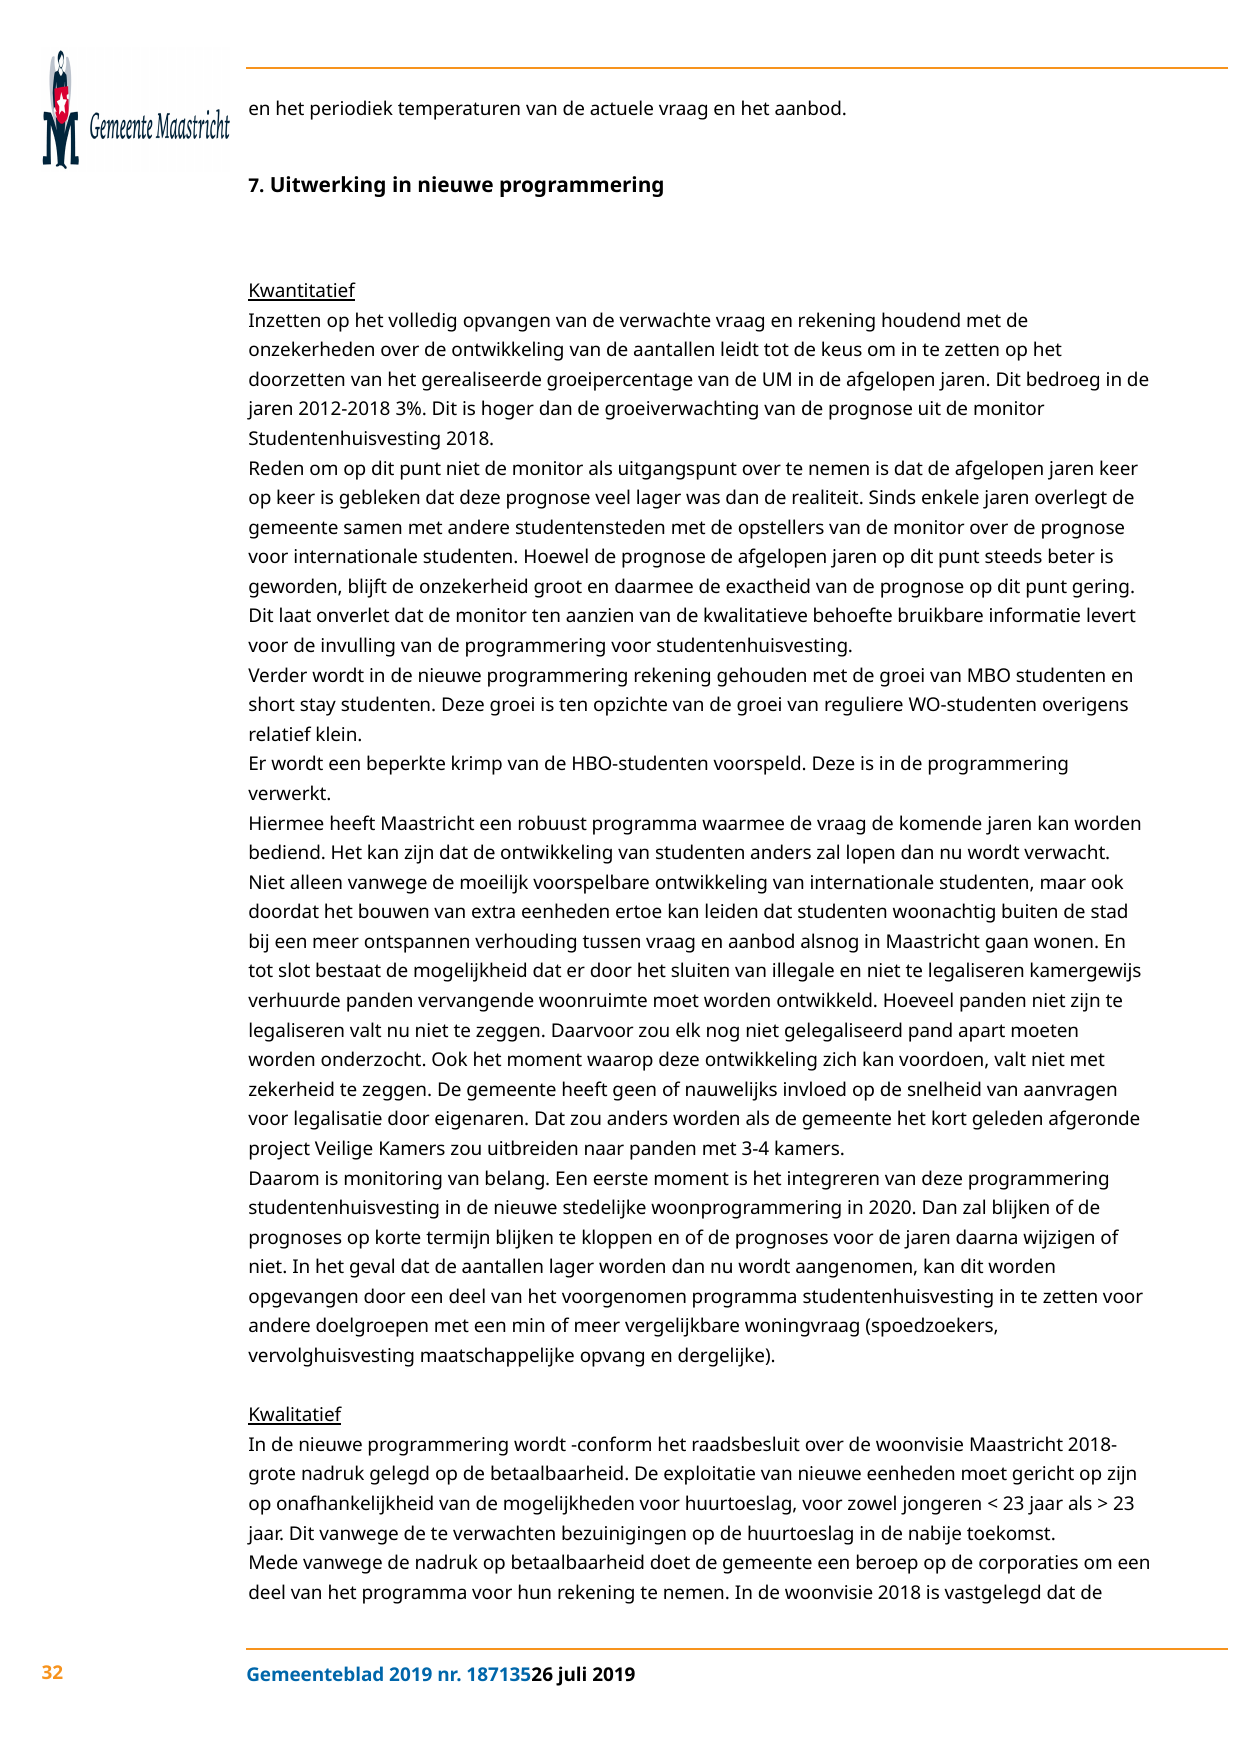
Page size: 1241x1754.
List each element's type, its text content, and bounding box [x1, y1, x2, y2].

text Mede vanwege de nadruk op betaalbaarheid doet de gemeente een beroep op de corporaties om een deel van het programma voor hun rekening te nemen. In de woonvisie 2018 is vastgelegd dat de [248, 1549, 1152, 1605]
text Kwantitatief [248, 277, 1152, 303]
text In de nieuwe programmering wordt -conform het raadsbesluit over de woonvisie Maastricht 2018- grote nadruk gelegd op de betaalbaarheid. De exploitatie van nieuwe eenheden moet gericht op zijn op onafhankelijkheid van de mogelijkheden voor huurtoeslag, voor zowel jongeren < 23 jaar als > 23 jaar. Dit vanwege de te verwachten bezuinigingen op de huurtoeslag in de nabije toekomst. [248, 1431, 1152, 1546]
text Hiermee heeft Maastricht een robuust programma waarmee de vraag de komende jaren kan worden bediend. Het kan zijn dat de ontwikkeling van studenten anders zal lopen dan nu wordt verwacht. Niet alleen vanwege de moeilijk voorspelbare ontwikkeling van internationale studenten, maar ook doordat het bouwen van extra eenheden ertoe kan leiden dat studenten woonachtig buiten de stad bij een meer ontspannen verhouding tussen vraag en aanbod alsnog in Maastricht gaan wonen. En tot slot bestaat de mogelijkheid dat er door het sluiten van illegale en niet te legaliseren kamergewijs verhuurde panden vervangende woonruimte moet worden ontwikkeld. Hoeveel panden niet zijn te legaliseren valt nu niet te zeggen. Daarvoor zou elk nog niet gelegaliseerd pand apart moeten worden onderzocht. Ook het moment waarop deze ontwikkeling zich kan voordoen, valt niet met zekerheid te zeggen. De gemeente heeft geen of nauwelijks invloed op de snelheid van aanvragen voor legalisatie door eigenaren. Dat zou anders worden als de gemeente het kort geleden afgeronde project Veilige Kamers zou uitbreiden naar panden met 3-4 kamers. [248, 810, 1152, 1161]
picture [41, 47, 231, 172]
text Inzetten op het volledig opvangen van de verwachte vraag en rekening houdend met de onzekerheden over de ontwikkeling van de aantallen leidt tot de keus om in te zetten op het doorzetten van het gerealiseerde groeipercentage van de UM in de afgelopen jaren. Dit bedroeg in de jaren 2012-2018 3%. Dit is hoger dan de groeiverwachting van de prognose uit de monitor Studentenhuisvesting 2018. [248, 307, 1152, 451]
text Er wordt een beperkte krimp van de HBO-studenten voorspeld. Deze is in de programmering verwerkt. [248, 751, 1152, 806]
text 7. Uitwerking in nieuwe programmering [248, 170, 1152, 198]
text Daarom is monitoring van belang. Een eerste moment is het integreren van deze programmering studentenhuisvesting in de nieuwe stedelijke woonprogrammering in 2020. Dan zal blijken of de prognoses op korte termijn blijken te kloppen en of de prognoses voor de jaren daarna wijzigen of niet. In het geval dat de aantallen lager worden dan nu wordt aangenomen, kan dit worden opgevangen door een deel van het voorgenomen programma studentenhuisvesting in te zetten voor andere doelgroepen met een min of meer vergelijkbare woningvraag (spoedzoekers, vervolghuisvesting maatschappelijke opvang en dergelijke). [248, 1165, 1152, 1368]
text Verder wordt in de nieuwe programmering rekening gehouden met de groei van MBO studenten en short stay studenten. Deze groei is ten opzichte van de groei van reguliere WO-studenten overigens relatief klein. [248, 662, 1152, 747]
text Reden om op dit punt niet de monitor als uitgangspunt over te nemen is dat de afgelopen jaren keer op keer is gebleken dat deze prognose veel lager was dan de realiteit. Sinds enkele jaren overlegt de gemeente samen met andere studentensteden met de opstellers van de monitor over de prognose voor internationale studenten. Hoewel de prognose de afgelopen jaren op dit punt steeds beter is geworden, blijft de onzekerheid groot en daarmee de exactheid van de prognose op dit punt gering. Dit laat onverlet dat de monitor ten aanzien van de kwalitatieve behoefte bruikbare informatie levert voor de invulling van de programmering voor studentenhuisvesting. [248, 455, 1152, 658]
text Kwalitatief [248, 1401, 1152, 1427]
text en het periodiek temperaturen van de actuele vraag en het aanbod. [248, 95, 1152, 121]
